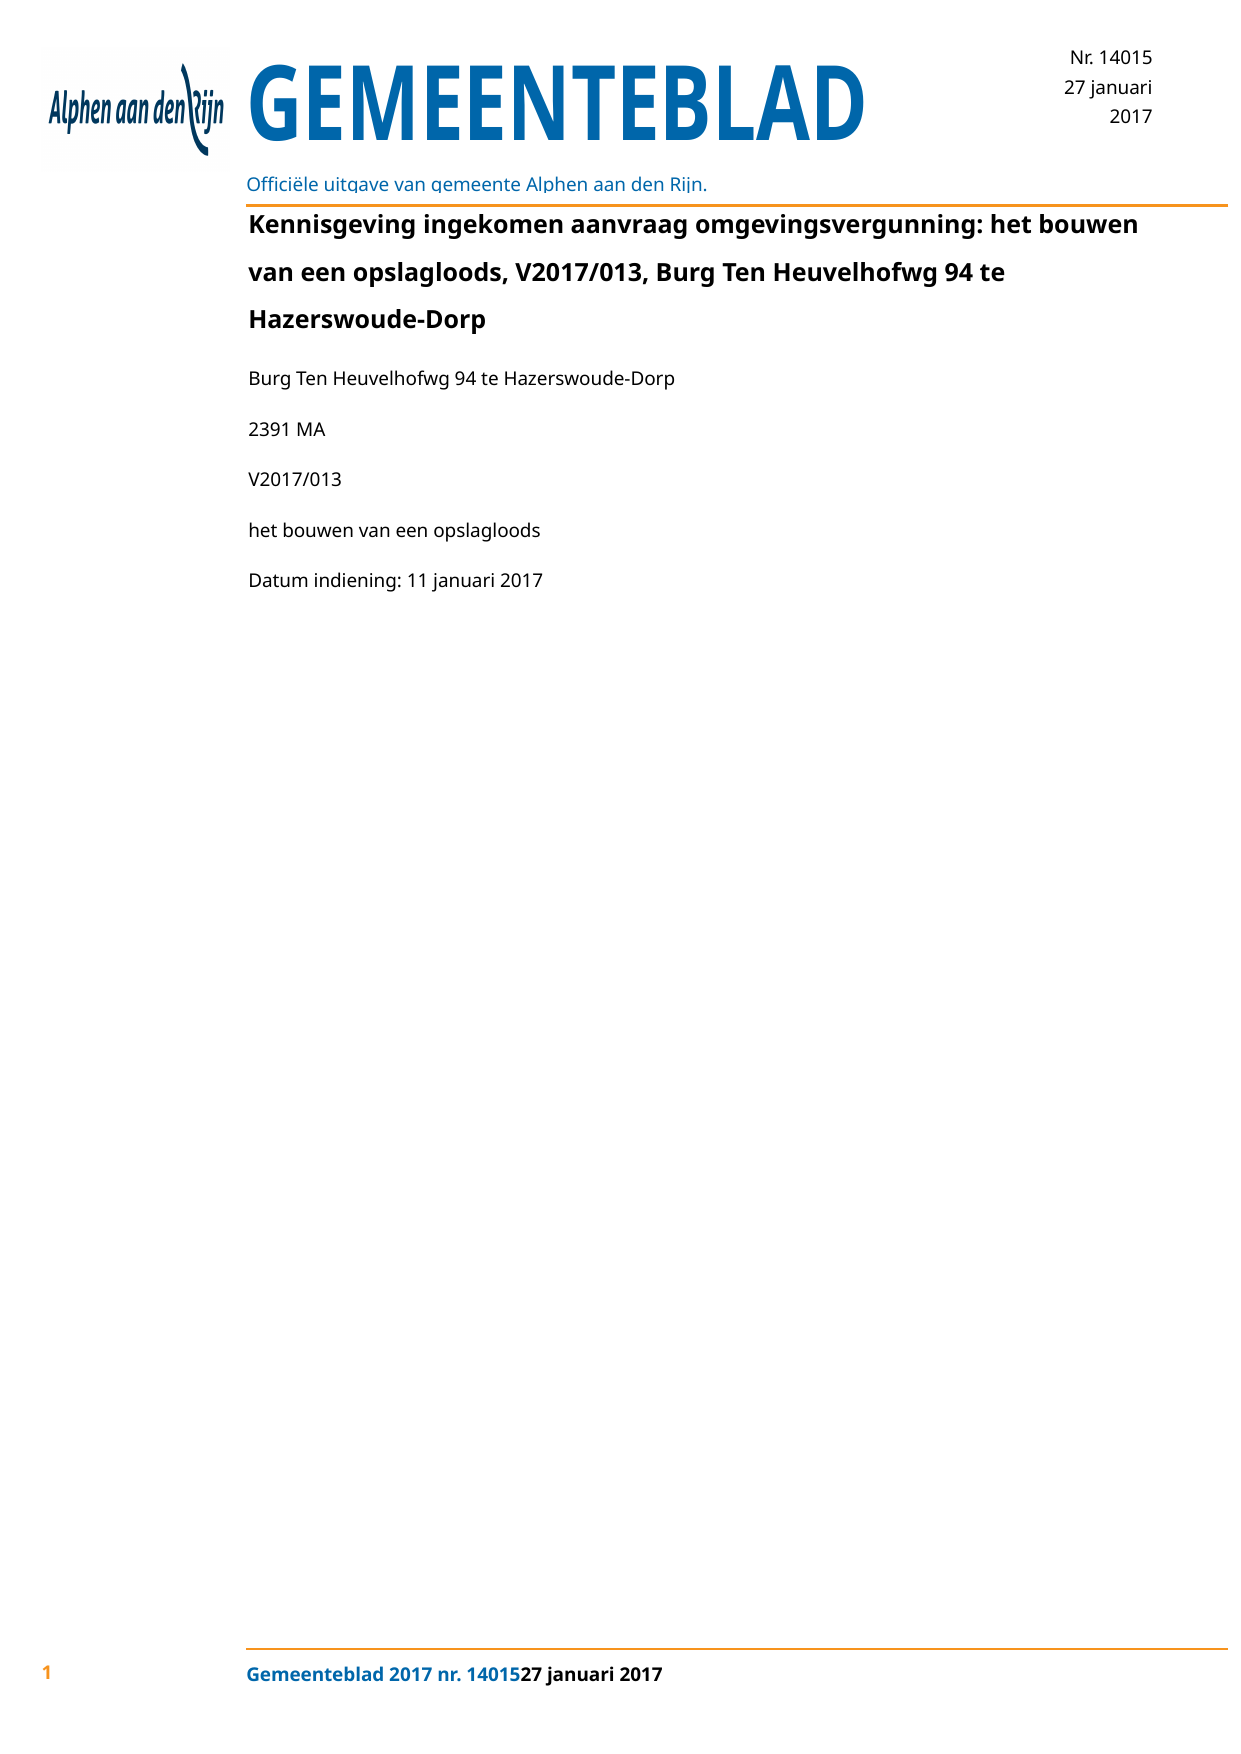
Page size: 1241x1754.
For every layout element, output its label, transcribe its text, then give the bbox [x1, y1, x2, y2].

text V2017/013 [248, 466, 1152, 492]
text 2391 MA [248, 416, 1152, 442]
text Datum indiening: 11 januari 2017 [248, 567, 1152, 593]
text Kennisgeving ingekomen aanvraag omgevingsvergunning: het bouwen van een opslagloods, V2017/013, Burg Ten Heuvelhofwg 94 te Hazerswoude-Dorp [248, 207, 1152, 336]
text Burg Ten Heuvelhofwg 94 te Hazerswoude-Dorp [248, 366, 1152, 391]
picture [41, 47, 231, 172]
text het bouwen van een opslagloods [248, 517, 1152, 542]
